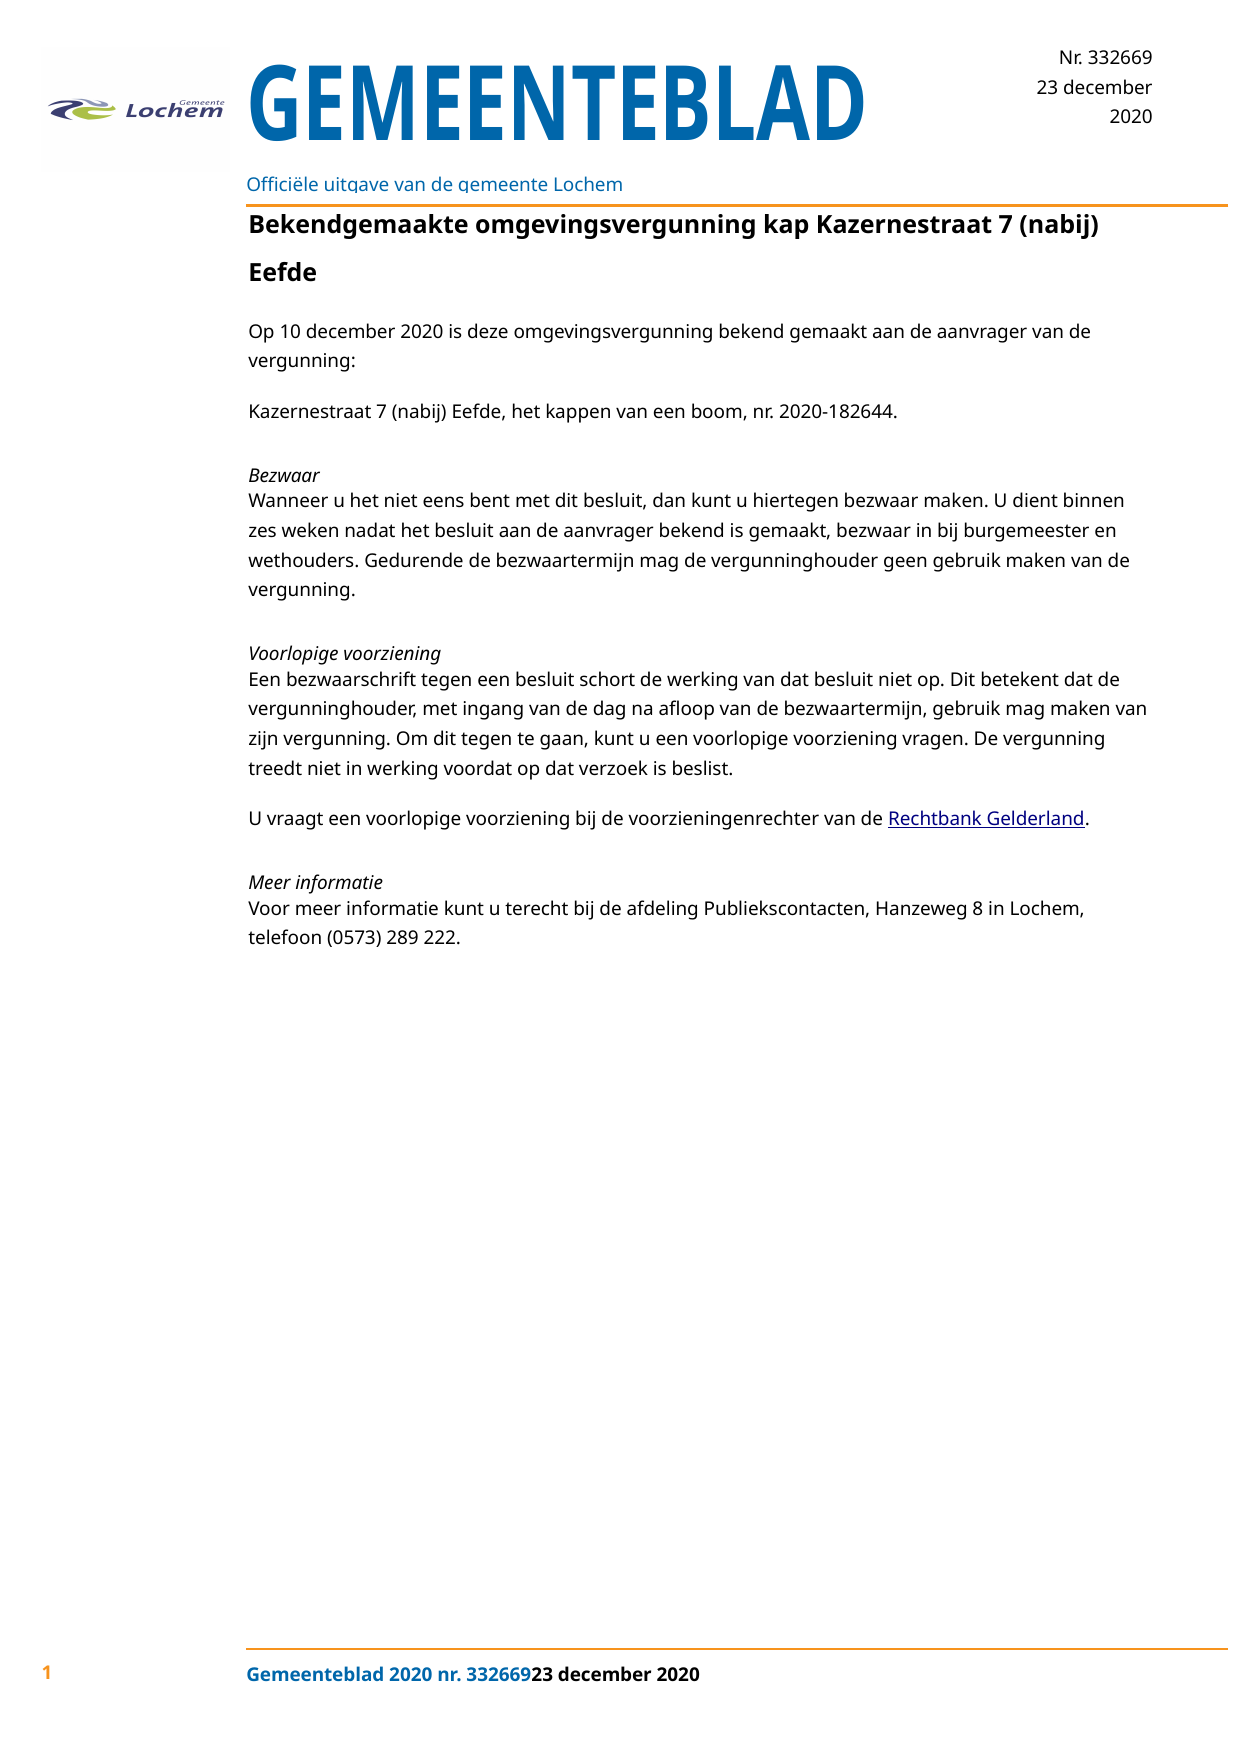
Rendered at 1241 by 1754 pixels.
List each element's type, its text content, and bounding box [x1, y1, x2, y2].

text U vraagt een voorlopige voorziening bij de voorzieningenrechter van de Rechtbank Gelderland. [248, 805, 1152, 831]
picture [41, 47, 231, 172]
text Kazernestraat 7 (nabij) Eefde, het kappen van een boom, nr. 2020-182644. [248, 398, 1152, 424]
text Voorlopige voorziening [248, 640, 1152, 666]
text Voor meer informatie kunt u terecht bij de afdeling Publiekscontacten, Hanzeweg 8 in Lochem, telefoon (0573) 289 222. [248, 895, 1152, 950]
text Een bezwaarschrift tegen een besluit schort de werking van dat besluit niet op. Dit betekent dat de vergunninghouder, met ingang van de dag na afloop van de bezwaartermijn, gebruik mag maken van zijn vergunning. Om dit tegen te gaan, kunt u een voorlopige voorziening vragen. De vergunning treedt niet in werking voordat op dat verzoek is beslist. [248, 666, 1152, 781]
text Bezwaar [248, 462, 1152, 488]
text Bekendgemaakte omgevingsvergunning kap Kazernestraat 7 (nabij) Eefde [248, 207, 1152, 288]
text Op 10 december 2020 is deze omgevingsvergunning bekend gemaakt aan de aanvrager van de vergunning: [248, 318, 1152, 373]
text Meer informatie [248, 869, 1152, 895]
text Wanneer u het niet eens bent met dit besluit, dan kunt u hiertegen bezwaar maken. U dient binnen zes weken nadat het besluit aan de aanvrager bekend is gemaakt, bezwaar in bij burgemeester en wethouders. Gedurende de bezwaartermijn mag de vergunninghouder geen gebruik maken van de vergunning. [248, 488, 1152, 602]
